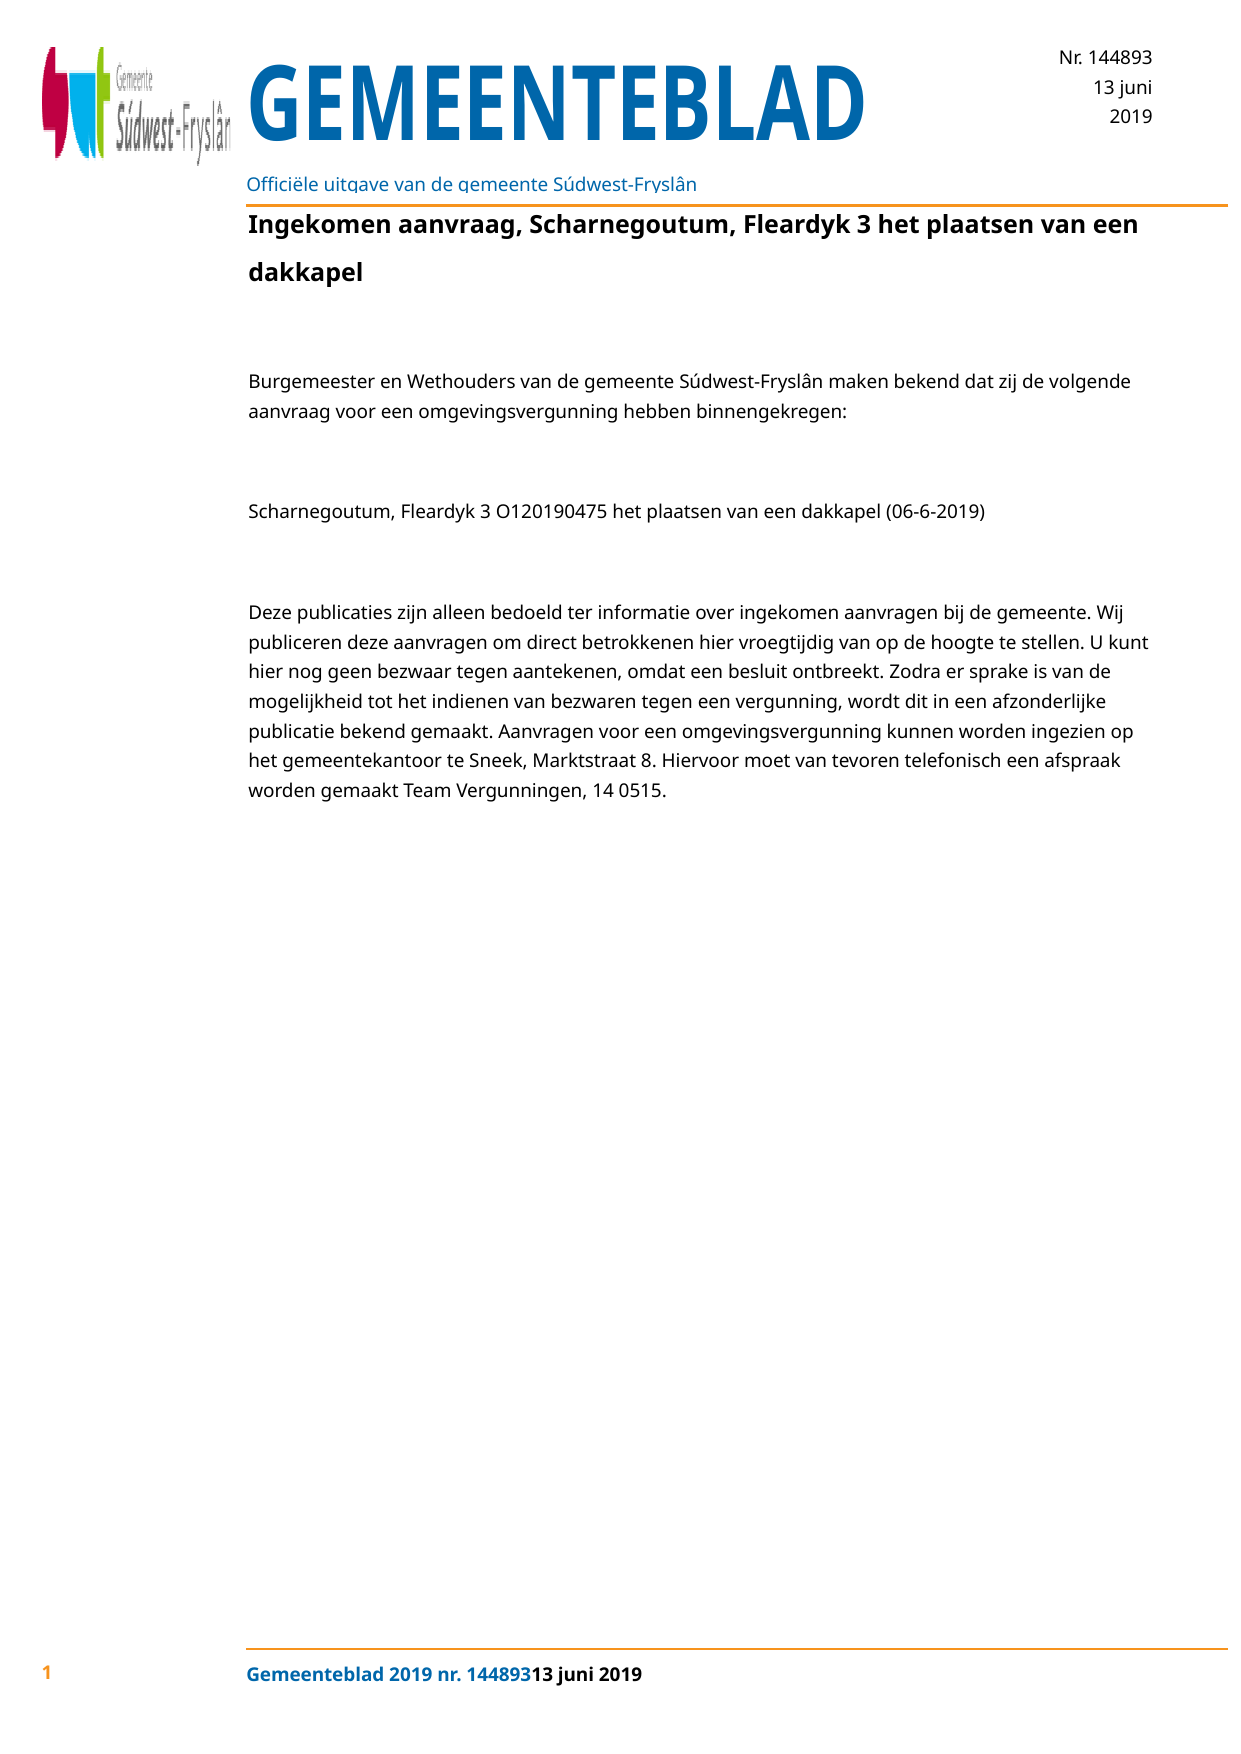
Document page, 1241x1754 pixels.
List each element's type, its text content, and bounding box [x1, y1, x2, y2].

text Scharnegoutum, Fleardyk 3 O120190475 het plaatsen van een dakkapel (06-6-2019) [248, 499, 1152, 524]
text Burgemeester en Wethouders van de gemeente Súdwest-Fryslân maken bekend dat zij de volgende aanvraag voor een omgevingsvergunning hebben binnengekregen: [248, 368, 1152, 424]
picture [41, 47, 231, 172]
text Deze publicaties zijn alleen bedoeld ter informatie over ingekomen aanvragen bij de gemeente. Wij publiceren deze aanvragen om direct betrokkenen hier vroegtijdig van op de hoogte te stellen. U kunt hier nog geen bezwaar tegen aantekenen, omdat een besluit ontbreekt. Zodra er sprake is van de mogelijkheid tot het indienen van bezwaren tegen een vergunning, wordt dit in een afzonderlijke publicatie bekend gemaakt. Aanvragen voor een omgevingsvergunning kunnen worden ingezien op het gemeentekantoor te Sneek, Marktstraat 8. Hiervoor moet van tevoren telefonisch een afspraak worden gemaakt Team Vergunningen, 14 0515. [248, 599, 1152, 803]
text Ingekomen aanvraag, Scharnegoutum, Fleardyk 3 het plaatsen van een dakkapel [248, 207, 1152, 288]
